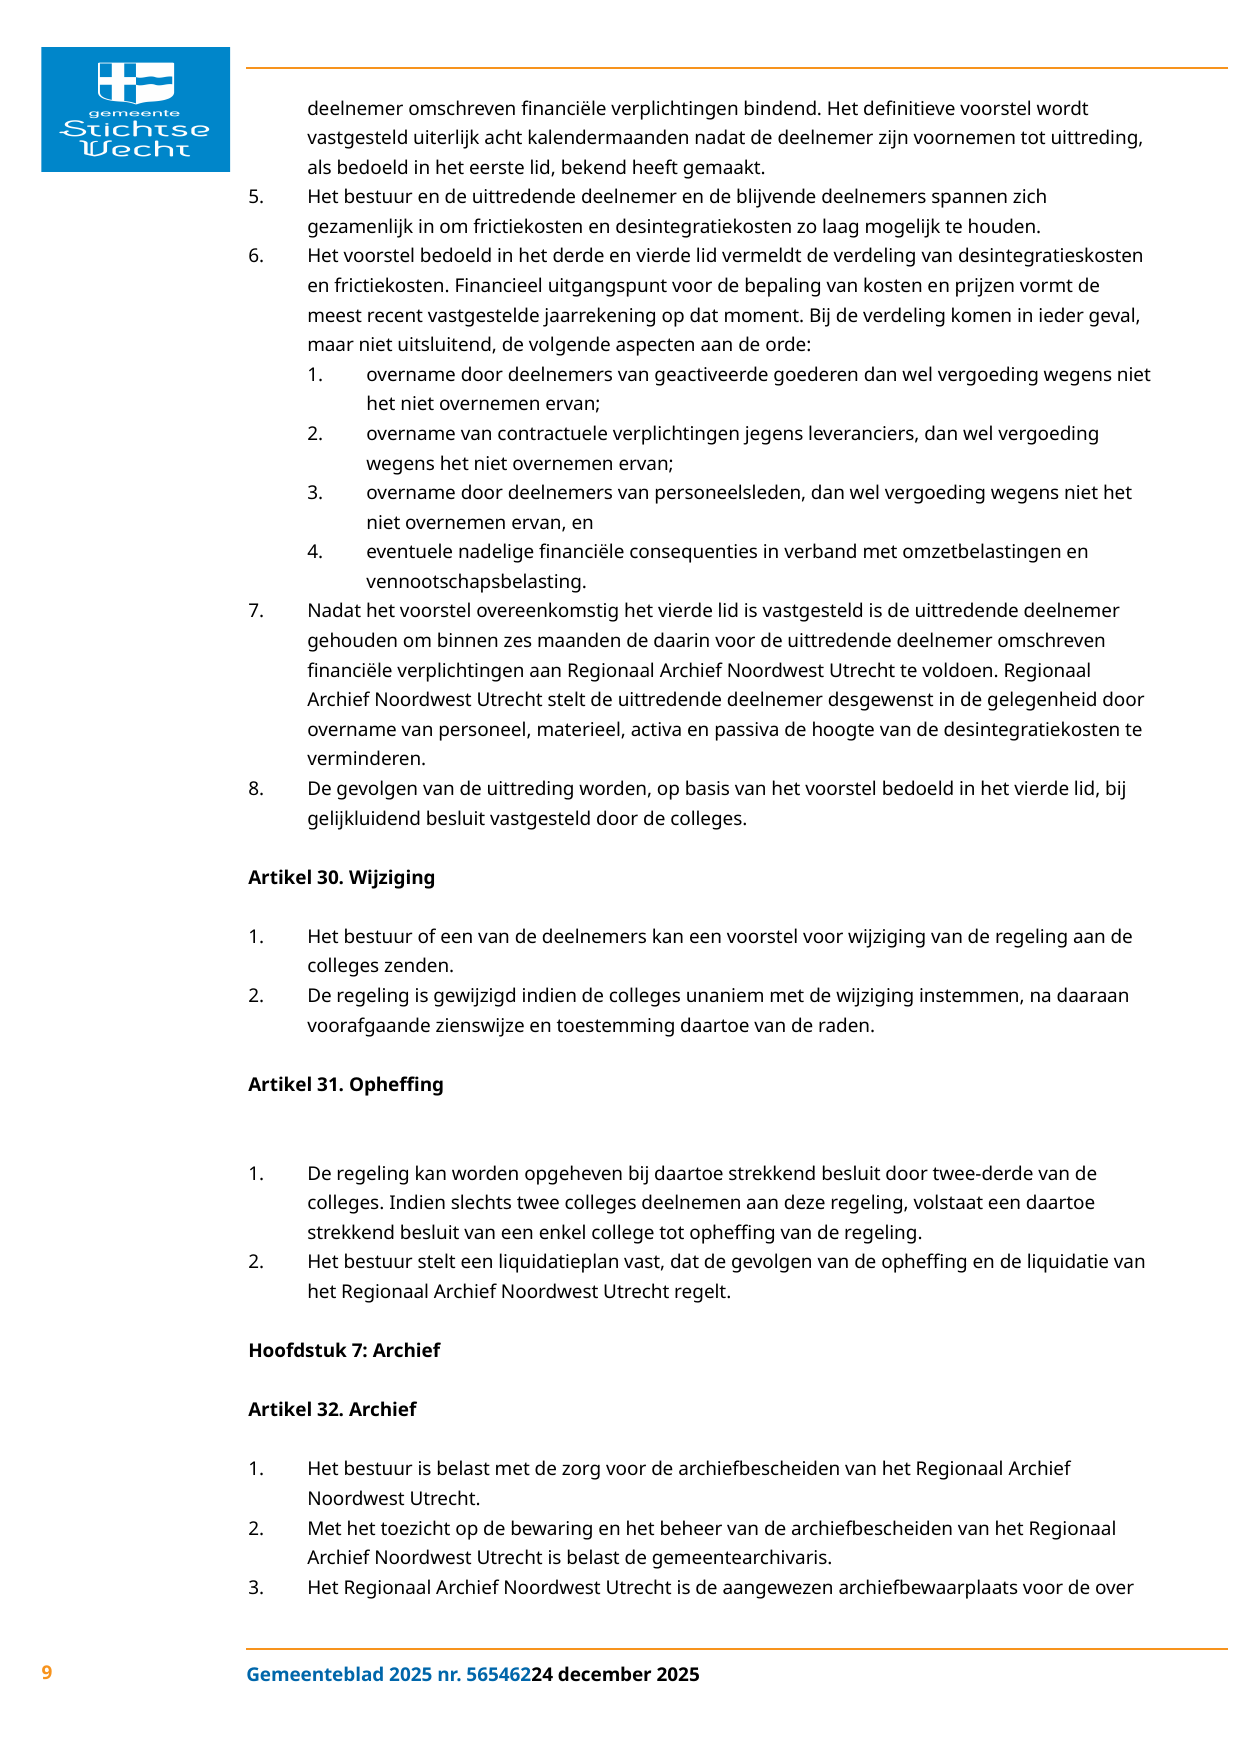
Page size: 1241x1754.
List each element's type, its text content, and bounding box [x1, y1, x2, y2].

text Artikel 30. Wijziging [248, 864, 1152, 890]
text Artikel 32. Archief [248, 1396, 1152, 1422]
list De gevolgen van de uittreding worden, op basis van het voorstel bedoeld in het vierde lid, bij gelijkluidend besluit vastgesteld door de colleges. [248, 775, 1152, 831]
text Artikel 31. Opheffing [248, 1071, 1152, 1097]
list Het bestuur stelt een liquidatieplan vast, dat de gevolgen van de opheffing en de liquidatie van het Regionaal Archief Noordwest Utrecht regelt. [248, 1248, 1152, 1304]
list deelnemer omschreven financiële verplichtingen bindend. Het definitieve voorstel wordt vastgesteld uiterlijk acht kalendermaanden nadat de deelnemer zijn voornemen tot uittreding, als bedoeld in het eerste lid, bekend heeft gemaakt. [248, 95, 1152, 180]
list Het Regionaal Archief Noordwest Utrecht is de aangewezen archiefbewaarplaats voor de over [248, 1574, 1152, 1600]
list Nadat het voorstel overeenkomstig het vierde lid is vastgesteld is de uittredende deelnemer gehouden om binnen zes maanden de daarin voor de uittredende deelnemer omschreven financiële verplichtingen aan Regionaal Archief Noordwest Utrecht te voldoen. Regionaal Archief Noordwest Utrecht stelt de uittredende deelnemer desgewenst in de gelegenheid door overname van personeel, materieel, activa en passiva de hoogte van de desintegratiekosten te verminderen. [248, 598, 1152, 771]
list Het voorstel bedoeld in het derde en vierde lid vermeldt de verdeling van desintegratieskosten en frictiekosten. Financieel uitgangspunt voor de bepaling van kosten en prijzen vormt de meest recent vastgestelde jaarrekening op dat moment. Bij de verdeling komen in ieder geval, maar niet uitsluitend, de volgende aspecten aan de orde: [248, 243, 1152, 357]
list eventuele nadelige financiële consequenties in verband met omzetbelastingen en vennootschapsbelasting. [307, 538, 1152, 594]
picture [99, 63, 135, 101]
list overname door deelnemers van personeelsleden, dan wel vergoeding wegens niet het niet overnemen ervan, en [307, 479, 1152, 535]
list De regeling kan worden opgeheven bij daartoe strekkend besluit door twee-derde van de colleges. Indien slechts twee colleges deelnemen aan deze regeling, volstaat een daartoe strekkend besluit van een enkel college tot opheffing van de regeling. [248, 1160, 1152, 1245]
list overname van contractuele verplichtingen jegens leveranciers, dan wel vergoeding wegens het niet overnemen ervan; [307, 420, 1152, 476]
text Hoofdstuk 7: Archief [248, 1337, 1152, 1363]
list Het bestuur is belast met de zorg voor de archiefbescheiden van het Regionaal Archief Noordwest Utrecht. [248, 1456, 1152, 1511]
list Met het toezicht op de bewaring en het beheer van de archiefbescheiden van het Regionaal Archief Noordwest Utrecht is belast de gemeentearchivaris. [248, 1515, 1152, 1570]
picture [137, 63, 174, 103]
list Het bestuur of een van de deelnemers kan een voorstel voor wijziging van de regeling aan de colleges zenden. [248, 923, 1152, 978]
list overname door deelnemers van geactiveerde goederen dan wel vergoeding wegens niet het niet overnemen ervan; [307, 361, 1152, 416]
list Het bestuur en de uittredende deelnemer en de blijvende deelnemers spannen zich gezamenlijk in om frictiekosten en desintegratiekosten zo laag mogelijk te houden. [248, 183, 1152, 239]
list De regeling is gewijzigd indien de colleges unaniem met de wijziging instemmen, na daaraan voorafgaande zienswijze en toestemming daartoe van de raden. [248, 982, 1152, 1038]
